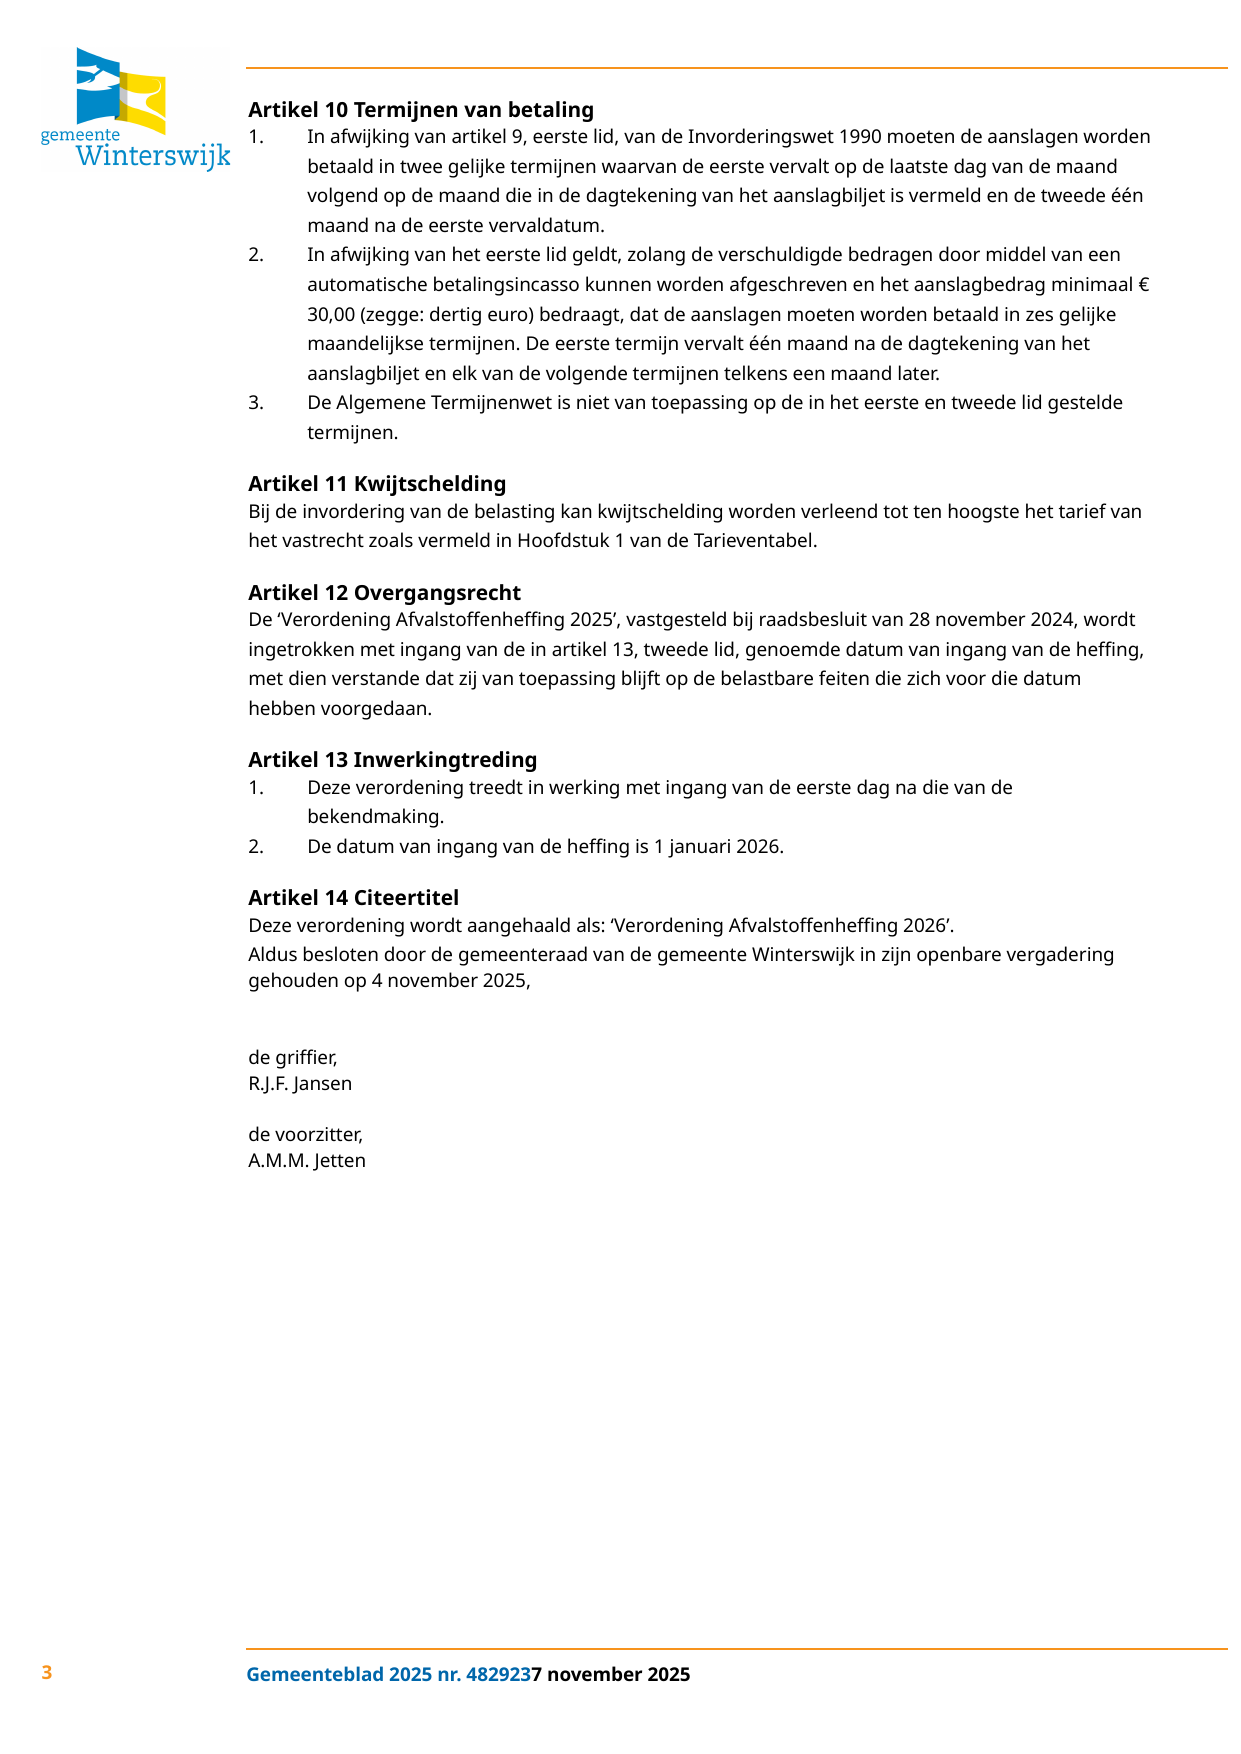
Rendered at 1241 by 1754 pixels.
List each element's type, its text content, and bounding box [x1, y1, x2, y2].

list Deze verordening treedt in werking met ingang van de eerste dag na die van de bekendmaking. [248, 774, 1152, 829]
list In afwijking van het eerste lid geldt, zolang de verschuldigde bedragen door middel van een automatische betalingsincasso kunnen worden afgeschreven en het aanslagbedrag minimaal € 30,00 (zegge: dertig euro) bedraagt, dat de aanslagen moeten worden betaald in zes gelijke maandelijkse termijnen. De eerste termijn vervalt één maand na de dagtekening van het aanslagbiljet en elk van de volgende termijnen telkens een maand later. [248, 242, 1152, 386]
picture [41, 47, 231, 172]
picture [225, 153, 231, 162]
text Artikel 10 Termijnen van betaling [248, 95, 1152, 123]
text Artikel 14 Citeertitel [248, 883, 1152, 912]
text De ‘Verordening Afvalstoffenheffing 2025’, vastgesteld bij raadsbesluit van 28 november 2024, wordt ingetrokken met ingang van de in artikel 13, tweede lid, genoemde datum van ingang van de heffing, met dien verstande dat zij van toepassing blijft op de belastbare feiten die zich voor die datum hebben voorgedaan. [248, 606, 1152, 721]
list De datum van ingang van de heffing is 1 januari 2026. [248, 833, 1152, 859]
list In afwijking van artikel 9, eerste lid, van de Invorderingswet 1990 moeten de aanslagen worden betaald in twee gelijke termijnen waarvan de eerste vervalt op de laatste dag van de maand volgend op de maand die in de dagtekening van het aanslagbiljet is vermeld en de tweede één maand na de eerste vervaldatum. [248, 123, 1152, 238]
text Artikel 13 Inwerkingtreding [248, 746, 1152, 774]
text Aldus besloten door de gemeenteraad van de gemeente Winterswijk in zijn openbare vergadering gehouden op 4 november 2025, [248, 942, 1152, 993]
text de griffier, [248, 1044, 1152, 1070]
text R.J.F. Jansen [248, 1070, 1152, 1096]
text Bij de invordering van de belasting kan kwijtschelding worden verleend tot ten hoogste het tarief van het vastrecht zoals vermeld in Hoofdstuk 1 van de Tarieventabel. [248, 498, 1152, 553]
text Artikel 11 Kwijtschelding [248, 469, 1152, 498]
list De Algemene Termijnenwet is niet van toepassing op de in het eerste en tweede lid gestelde termijnen. [248, 389, 1152, 445]
text A.M.M. Jetten [248, 1147, 1152, 1173]
text de voorzitter, [248, 1122, 1152, 1147]
text Artikel 12 Overgangsrecht [248, 578, 1152, 606]
text Deze verordening wordt aangehaald als: ‘Verordening Afvalstoffenheffing 2026’. [248, 912, 1152, 938]
